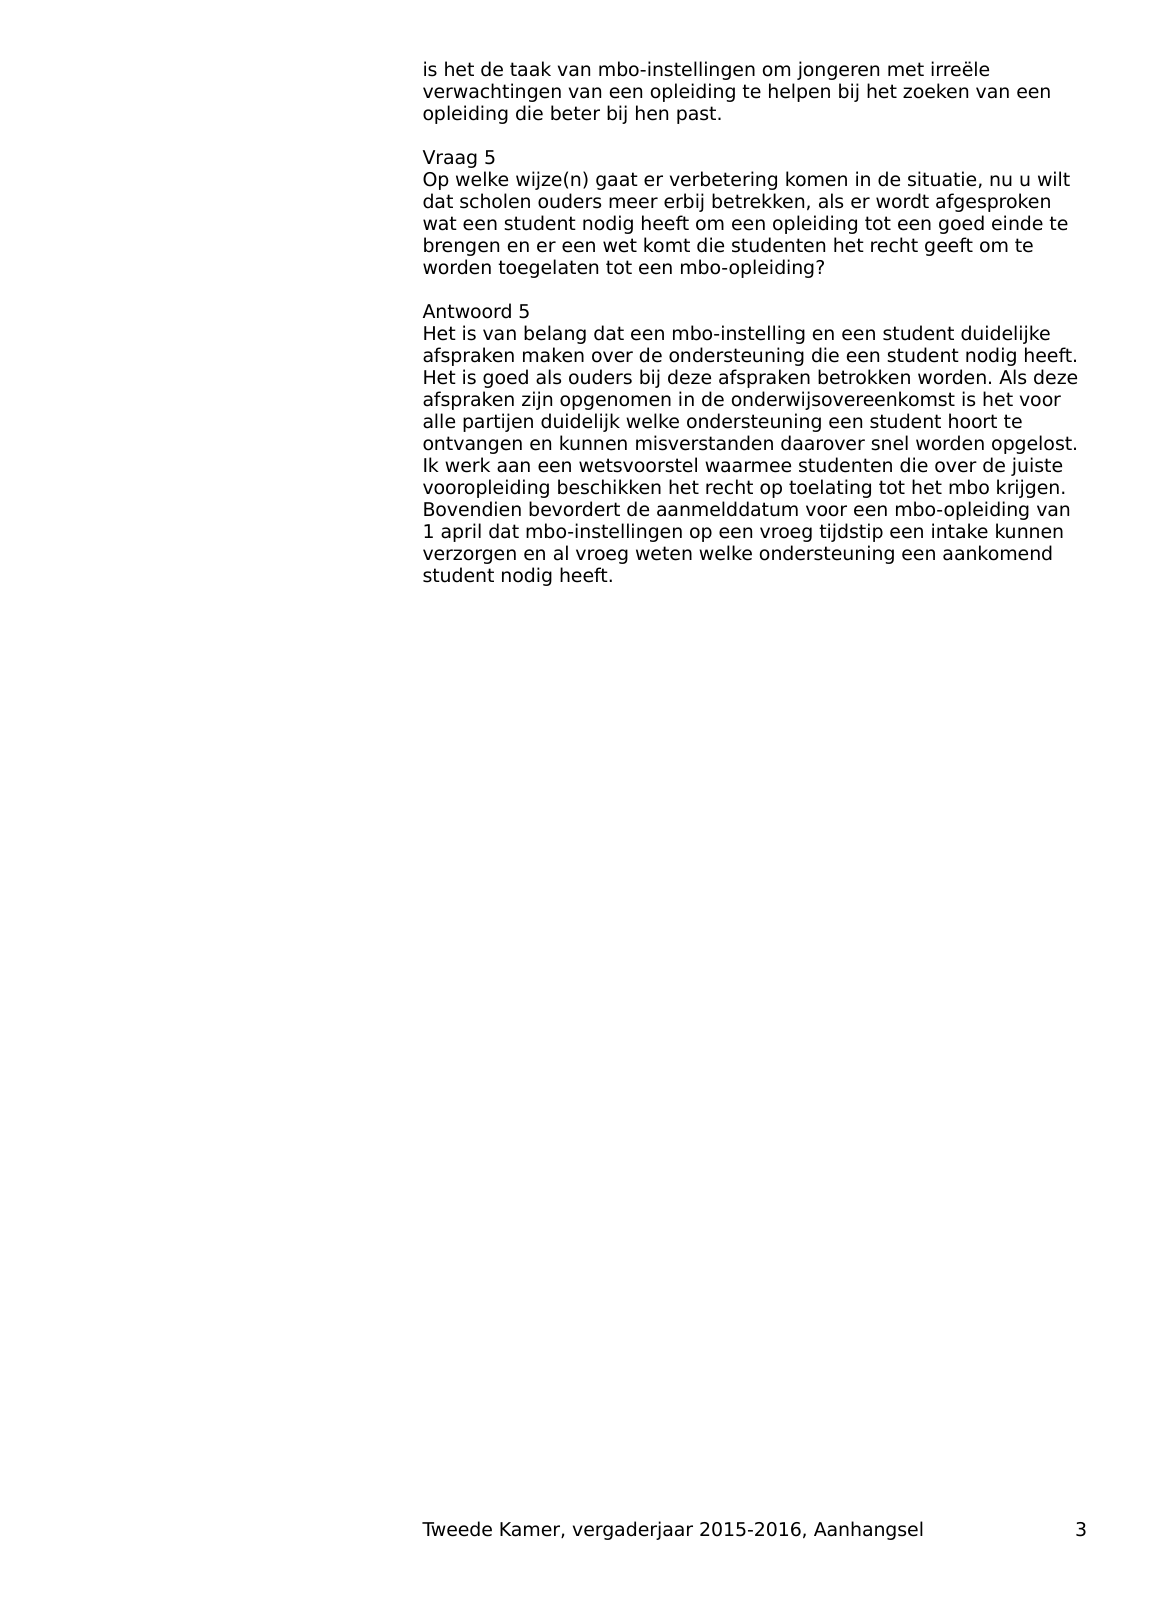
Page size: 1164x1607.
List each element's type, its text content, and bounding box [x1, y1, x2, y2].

text Het is van belang dat een mbo-instelling en een student duidelijke afspraken maken over de ondersteuning die een student nodig heeft. Het is goed als ouders bij deze afspraken betrokken worden. Als deze afspraken zijn opgenomen in de onderwijsovereenkomst is het voor alle partijen duidelijk welke ondersteuning een student hoort te ontvangen en kunnen misverstanden daarover snel worden opgelost. Ik werk aan een wetsvoorstel waarmee studenten die over de juiste vooropleiding beschikken het recht op toelating tot het mbo krijgen. Bovendien bevordert de aanmelddatum voor een mbo-opleiding van 1 april dat mbo-instellingen op een vroeg tijdstip een intake kunnen verzorgen en al vroeg weten welke ondersteuning een aankomend student nodig heeft. [422, 323, 1087, 587]
text is het de taak van mbo-instellingen om jongeren met irreële verwachtingen van een opleiding te helpen bij het zoeken van een opleiding die beter bij hen past. [422, 59, 1087, 125]
text Op welke wijze(n) gaat er verbetering komen in de situatie, nu u wilt dat scholen ouders meer erbij betrekken, als er wordt afgesproken wat een student nodig heeft om een opleiding tot een goed einde te brengen en er een wet komt die studenten het recht geeft om te worden toegelaten tot een mbo-opleiding? [422, 169, 1087, 279]
text Vraag 5 [422, 147, 1087, 169]
text Antwoord 5 [422, 301, 1087, 323]
